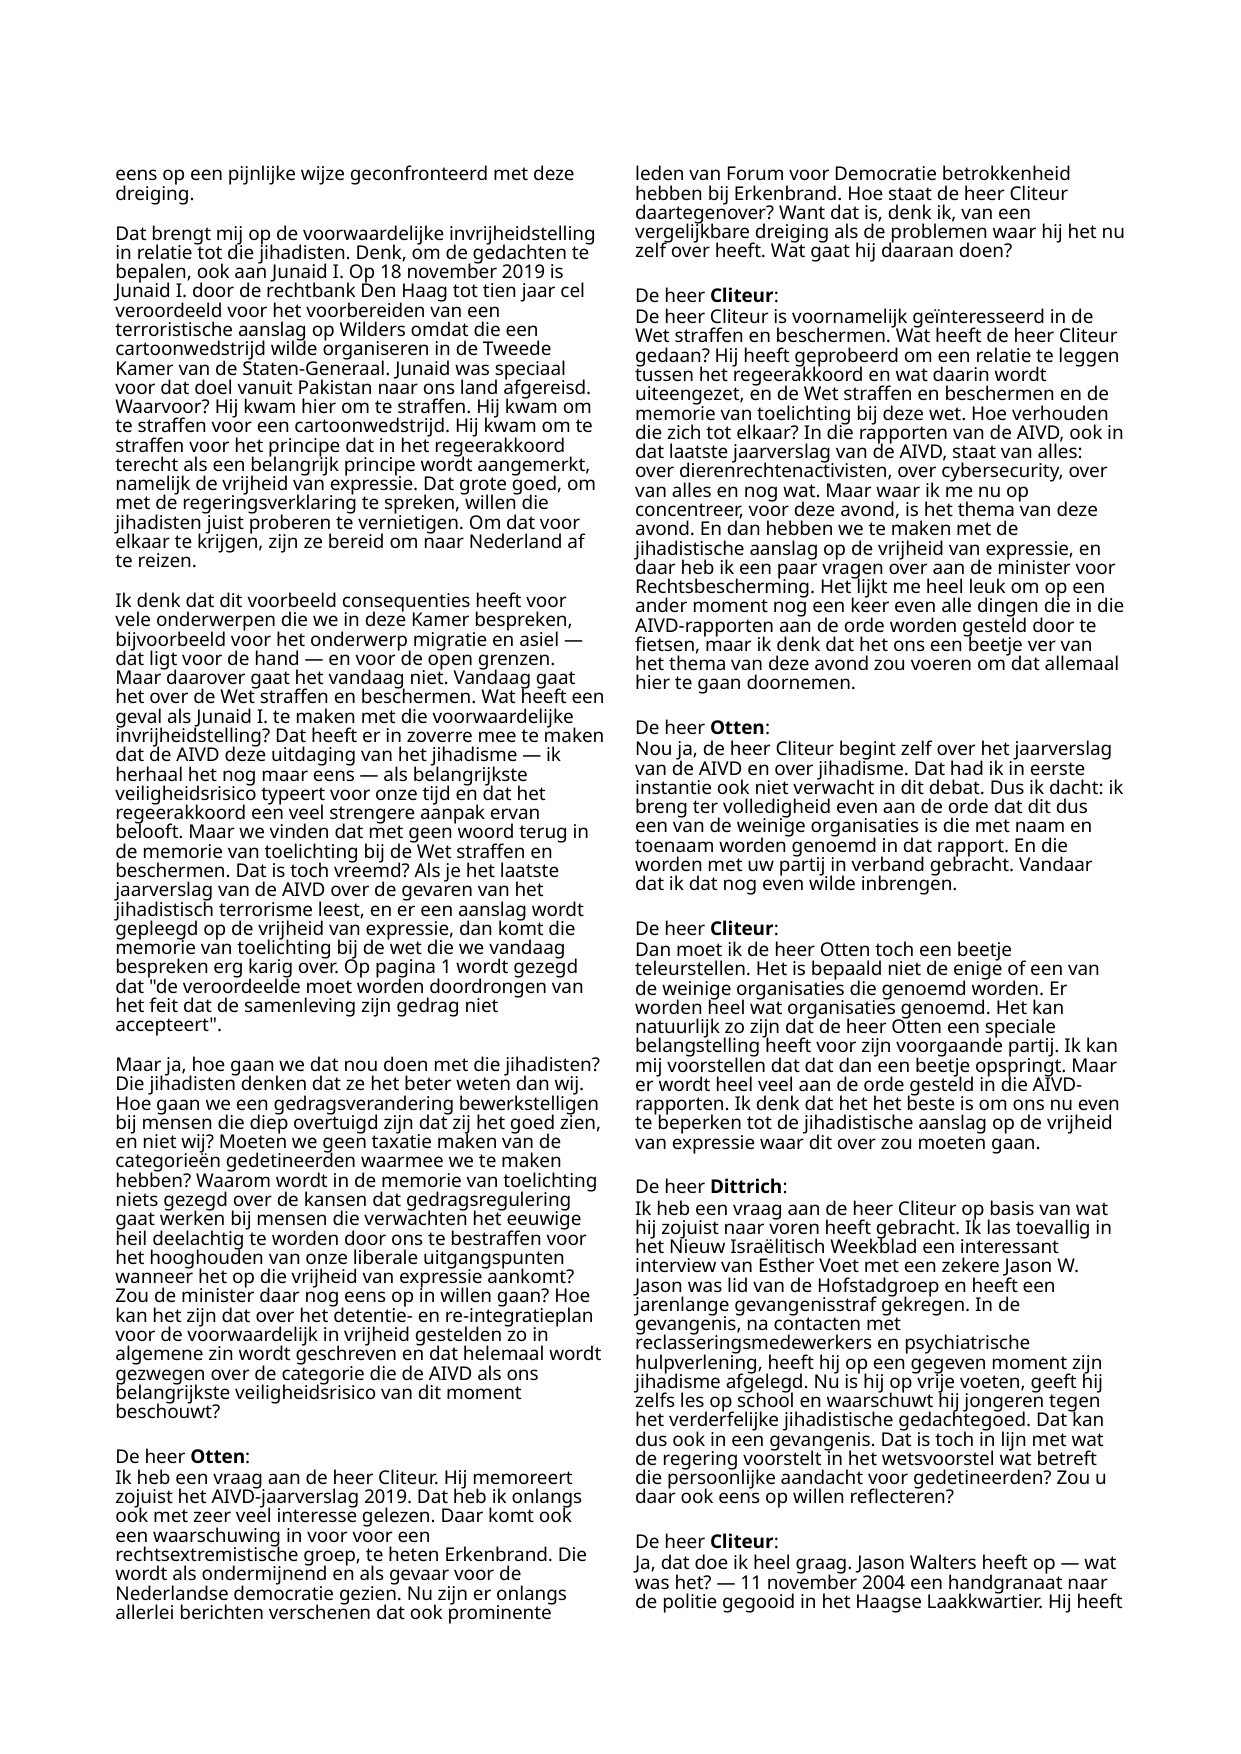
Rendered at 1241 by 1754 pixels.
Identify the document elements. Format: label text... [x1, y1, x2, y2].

text De heer Cliteur: [635, 1529, 1125, 1554]
text De heer Cliteur: [635, 915, 1125, 941]
text eens op een pijnlijke wijze geconfronteerd met deze dreiging. [115, 165, 605, 204]
text Ja, dat doe ik heel graag. Jason Walters heeft op — wat was het? — 11 november 2004 een handgranaat naar de politie gegooid in het Haagse Laakkwartier. Hij heeft [635, 1554, 1125, 1612]
text De heer Cliteur is voornamelijk geïnteresseerd in de Wet straffen en beschermen. Wat heeft de heer Cliteur gedaan? Hij heeft geprobeerd om een relatie te leggen tussen het regeerakkoord en wat daarin wordt uiteengezet, en de Wet straffen en beschermen en de memorie van toelichting bij deze wet. Hoe verhouden die zich tot elkaar? In die rapporten van de AIVD, ook in dat laatste jaarverslag van de AIVD, staat van alles: over dierenrechtenactivisten, over cybersecurity, over van alles en nog wat. Maar waar ik me nu op concentreer, voor deze avond, is het thema van deze avond. En dan hebben we te maken met de jihadistische aanslag op de vrijheid van expressie, en daar heb ik een paar vragen over aan de minister voor Rechtsbescherming. Het lijkt me heel leuk om op een ander moment nog een keer even alle dingen die in die AIVD-rapporten aan de orde worden gesteld door te fietsen, maar ik denk dat het ons een beetje ver van het thema van deze avond zou voeren om dat allemaal hier te gaan doornemen. [635, 308, 1125, 694]
text De heer Otten: [115, 1443, 605, 1469]
text Nou ja, de heer Cliteur begint zelf over het jaarverslag van de AIVD en over jihadisme. Dat had ik in eerste instantie ook niet verwacht in dit debat. Dus ik dacht: ik breng ter volledigheid even aan de orde dat dit dus een van de weinige organisaties is die met naam en toenaam worden genoemd in dat rapport. En die worden met uw partij in verband gebracht. Vandaar dat ik dat nog even wilde inbrengen. [635, 740, 1125, 894]
text Ik denk dat dit voorbeeld consequenties heeft voor vele onderwerpen die we in deze Kamer bespreken, bijvoorbeeld voor het onderwerp migratie en asiel — dat ligt voor de hand — en voor de open grenzen. Maar daarover gaat het vandaag niet. Vandaag gaat het over de Wet straffen en beschermen. Wat heeft een geval als Junaid I. te maken met die voorwaardelijke invrijheidstelling? Dat heeft er in zoverre mee te maken dat de AIVD deze uitdaging van het jihadisme — ik herhaal het nog maar eens — als belangrijkste veiligheidsrisico typeert voor onze tijd en dat het regeerakkoord een veel strengere aanpak ervan belooft. Maar we vinden dat met geen woord terug in de memorie van toelichting bij de Wet straffen en beschermen. Dat is toch vreemd? Als je het laatste jaarverslag van de AIVD over de gevaren van het jihadistisch terrorisme leest, en er een aanslag wordt gepleegd op de vrijheid van expressie, dan komt die memorie van toelichting bij de wet die we vandaag bespreken erg karig over. Op pagina 1 wordt gezegd dat "de veroordeelde moet worden doordrongen van het feit dat de samenleving zijn gedrag niet accepteert". [115, 592, 605, 1035]
text Ik heb een vraag aan de heer Cliteur. Hij memoreert zojuist het AIVD-jaarverslag 2019. Dat heb ik onlangs ook met zeer veel interesse gelezen. Daar komt ook een waarschuwing in voor voor een rechtsextremistische groep, te heten Erkenbrand. Die wordt als ondermijnend en als gevaar voor de Nederlandse democratie gezien. Nu zijn er onlangs allerlei berichten verschenen dat ook prominente [115, 1469, 605, 1623]
text Dat brengt mij op de voorwaardelijke invrijheidstelling in relatie tot die jihadisten. Denk, om de gedachten te bepalen, ook aan Junaid I. Op 18 november 2019 is Junaid I. door de rechtbank Den Haag tot tien jaar cel veroordeeld voor het voorbereiden van een terroristische aanslag op Wilders omdat die een cartoonwedstrijd wilde organiseren in de Tweede Kamer van de Staten-Generaal. Junaid was speciaal voor dat doel vanuit Pakistan naar ons land afgereisd. Waarvoor? Hij kwam hier om te straffen. Hij kwam om te straffen voor een cartoonwedstrijd. Hij kwam om te straffen voor het principe dat in het regeerakkoord terecht als een belangrijk principe wordt aangemerkt, namelijk de vrijheid van expressie. Dat grote goed, om met de regeringsverklaring te spreken, willen die jihadisten juist proberen te vernietigen. Om dat voor elkaar te krijgen, zijn ze bereid om naar Nederland af te reizen. [115, 224, 605, 571]
text leden van Forum voor Democratie betrokkenheid hebben bij Erkenbrand. Hoe staat de heer Cliteur daartegenover? Want dat is, denk ik, van een vergelijkbare dreiging als de problemen waar hij het nu zelf over heeft. Wat gaat hij daaraan doen? [635, 165, 1125, 262]
text Ik heb een vraag aan de heer Cliteur op basis van wat hij zojuist naar voren heeft gebracht. Ik las toevallig in het Nieuw Israëlitisch Weekblad een interessant interview van Esther Voet met een zekere Jason W. Jason was lid van de Hofstadgroep en heeft een jarenlange gevangenisstraf gekregen. In de gevangenis, na contacten met reclasseringsmedewerkers en psychiatrische hulpverlening, heeft hij op een gegeven moment zijn jihadisme afgelegd. Nu is hij op vrije voeten, geeft hij zelfs les op school en waarschuwt hij jongeren tegen het verderfelijke jihadistische gedachtegoed. Dat kan dus ook in een gevangenis. Dat is toch in lijn met wat de regering voorstelt in het wetsvoorstel wat betreft die persoonlijke aandacht voor gedetineerden? Zou u daar ook eens op willen reflecteren? [635, 1199, 1125, 1508]
text De heer Cliteur: [635, 282, 1125, 308]
text De heer Otten: [635, 714, 1125, 740]
text De heer Dittrich: [635, 1174, 1125, 1199]
text Dan moet ik de heer Otten toch een beetje teleurstellen. Het is bepaald niet de enige of een van de weinige organisaties die genoemd worden. Er worden heel wat organisaties genoemd. Het kan natuurlijk zo zijn dat de heer Otten een speciale belangstelling heeft voor zijn voorgaande partij. Ik kan mij voorstellen dat dat dan een beetje opspringt. Maar er wordt heel veel aan de orde gesteld in die AIVD-rapporten. Ik denk dat het het beste is om ons nu even te beperken tot de jihadistische aanslag op de vrijheid van expressie waar dit over zou moeten gaan. [635, 941, 1125, 1153]
text Maar ja, hoe gaan we dat nou doen met die jihadisten? Die jihadisten denken dat ze het beter weten dan wij. Hoe gaan we een gedragsverandering bewerkstelligen bij mensen die diep overtuigd zijn dat zij het goed zien, en niet wij? Moeten we geen taxatie maken van de categorieën gedetineerden waarmee we te maken hebben? Waarom wordt in de memorie van toelichting niets gezegd over de kansen dat gedragsregulering gaat werken bij mensen die verwachten het eeuwige heil deelachtig te worden door ons te bestraffen voor het hooghouden van onze liberale uitgangspunten wanneer het op die vrijheid van expressie aankomt? Zou de minister daar nog eens op in willen gaan? Hoe kan het zijn dat over het detentie- en re-integratieplan voor de voorwaardelijk in vrijheid gestelden zo in algemene zin wordt geschreven en dat helemaal wordt gezwegen over de categorie die de AIVD als ons belangrijkste veiligheidsrisico van dit moment beschouwt? [115, 1056, 605, 1422]
